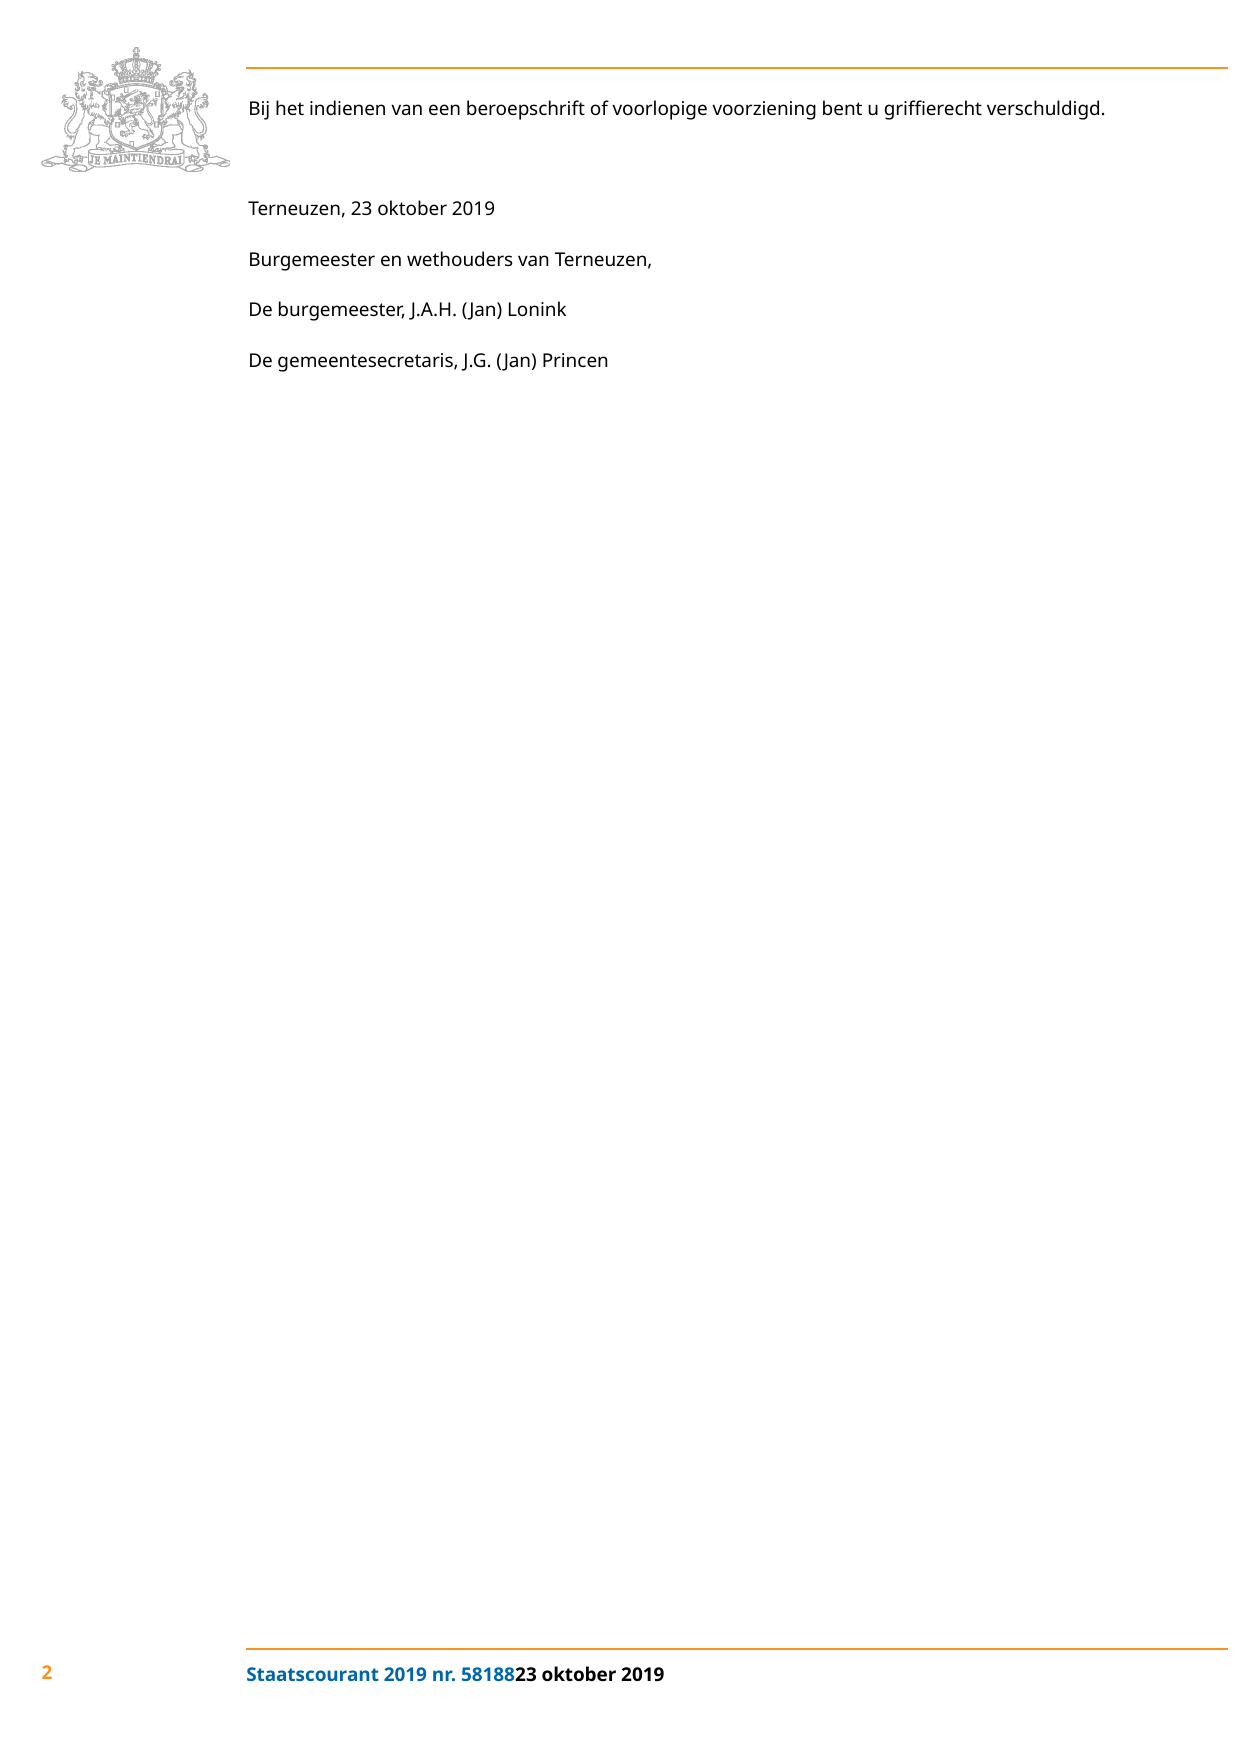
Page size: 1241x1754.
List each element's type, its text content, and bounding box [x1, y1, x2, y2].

text Terneuzen, 23 oktober 2019 [248, 196, 1152, 221]
text De burgemeester, J.A.H. (Jan) Lonink [248, 296, 1152, 322]
text De gemeentesecretaris, J.G. (Jan) Princen [248, 347, 1152, 373]
text Bij het indienen van een beroepschrift of voorlopige voorziening bent u griffierecht verschuldigd. [248, 95, 1152, 121]
text Burgemeester en wethouders van Terneuzen, [248, 246, 1152, 272]
picture [41, 47, 231, 172]
